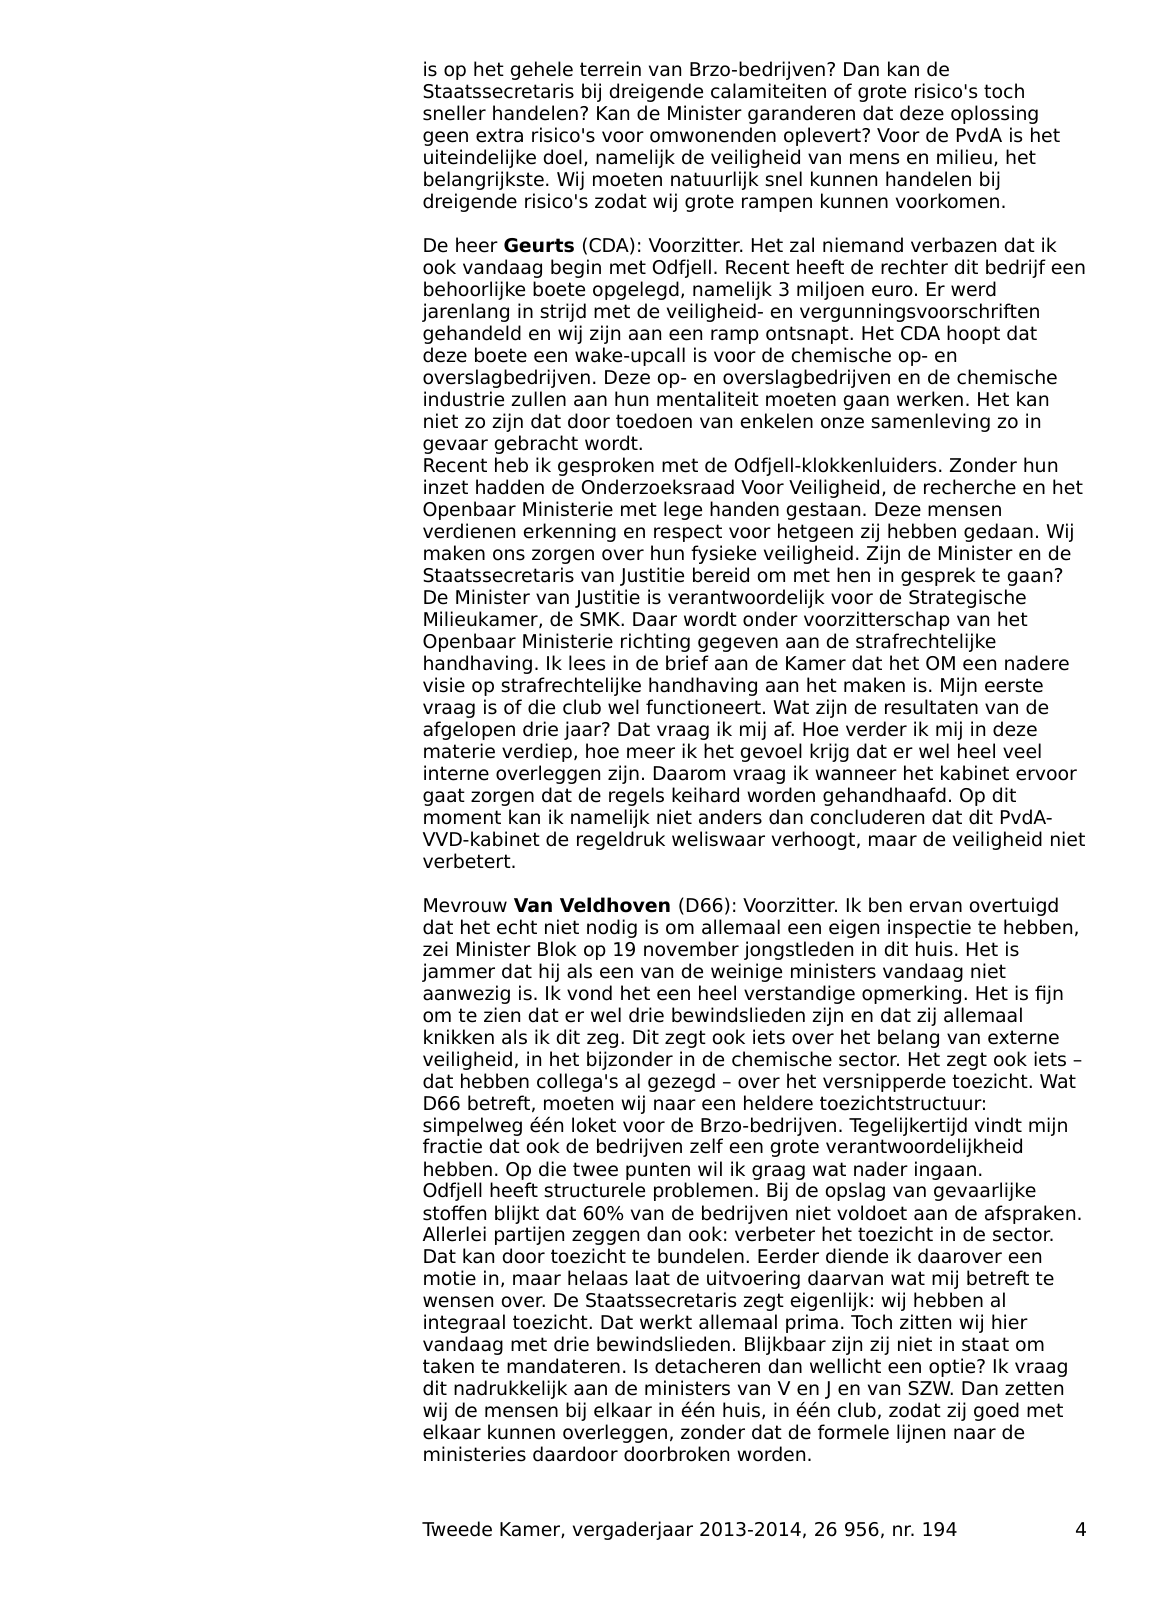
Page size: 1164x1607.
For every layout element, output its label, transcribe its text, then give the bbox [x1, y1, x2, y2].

text Odfjell heeft structurele problemen. Bij de opslag van gevaarlijke stoffen blijkt dat 60% van de bedrijven niet voldoet aan de afspraken. Allerlei partijen zeggen dan ook: verbeter het toezicht in de sector. Dat kan door toezicht te bundelen. Eerder diende ik daarover een motie in, maar helaas laat de uitvoering daarvan wat mij betreft te wensen over. De Staatssecretaris zegt eigenlijk: wij hebben al integraal toezicht. Dat werkt allemaal prima. Toch zitten wij hier vandaag met drie bewindslieden. Blijkbaar zijn zij niet in staat om taken te mandateren. Is detacheren dan wellicht een optie? Ik vraag dit nadrukkelijk aan de ministers van V en J en van SZW. Dan zetten wij de mensen bij elkaar in één huis, in één club, zodat zij goed met elkaar kunnen overleggen, zonder dat de formele lijnen naar de ministeries daardoor doorbroken worden. [422, 1180, 1087, 1466]
text Recent heb ik gesproken met de Odfjell-klokkenluiders. Zonder hun inzet hadden de Onderzoeksraad Voor Veiligheid, de recherche en het Openbaar Ministerie met lege handen gestaan. Deze mensen verdienen erkenning en respect voor hetgeen zij hebben gedaan. Wij maken ons zorgen over hun fysieke veiligheid. Zijn de Minister en de Staatssecretaris van Justitie bereid om met hen in gesprek te gaan? De Minister van Justitie is verantwoordelijk voor de Strategische Milieukamer, de SMK. Daar wordt onder voorzitterschap van het Openbaar Ministerie richting gegeven aan de strafrechtelijke handhaving. Ik lees in de brief aan de Kamer dat het OM een nadere visie op strafrechtelijke handhaving aan het maken is. Mijn eerste vraag is of die club wel functioneert. Wat zijn de resultaten van de afgelopen drie jaar? Dat vraag ik mij af. Hoe verder ik mij in deze materie verdiep, hoe meer ik het gevoel krijg dat er wel heel veel interne overleggen zijn. Daarom vraag ik wanneer het kabinet ervoor gaat zorgen dat de regels keihard worden gehandhaafd. Op dit moment kan ik namelijk niet anders dan concluderen dat dit PvdA-VVD-kabinet de regeldruk weliswaar verhoogt, maar de veiligheid niet verbetert. [422, 455, 1087, 872]
text Mevrouw Van Veldhoven (D66): Voorzitter. Ik ben ervan overtuigd dat het echt niet nodig is om allemaal een eigen inspectie te hebben, zei Minister Blok op 19 november jongstleden in dit huis. Het is jammer dat hij als een van de weinige ministers vandaag niet aanwezig is. Ik vond het een heel verstandige opmerking. Het is fijn om te zien dat er wel drie bewindslieden zijn en dat zij allemaal knikken als ik dit zeg. Dit zegt ook iets over het belang van externe veiligheid, in het bijzonder in de chemische sector. Het zegt ook iets – dat hebben collega's al gezegd – over het versnipperde toezicht. Wat D66 betreft, moeten wij naar een heldere toezichtstructuur: simpelweg één loket voor de Brzo-bedrijven. Tegelijkertijd vindt mijn fractie dat ook de bedrijven zelf een grote verantwoordelijkheid hebben. Op die twee punten wil ik graag wat nader ingaan. [422, 895, 1087, 1180]
text is op het gehele terrein van Brzo-bedrijven? Dan kan de Staatssecretaris bij dreigende calamiteiten of grote risico's toch sneller handelen? Kan de Minister garanderen dat deze oplossing geen extra risico's voor omwonenden oplevert? Voor de PvdA is het uiteindelijke doel, namelijk de veiligheid van mens en milieu, het belangrijkste. Wij moeten natuurlijk snel kunnen handelen bij dreigende risico's zodat wij grote rampen kunnen voorkomen. [422, 59, 1087, 213]
text De heer Geurts (CDA): Voorzitter. Het zal niemand verbazen dat ik ook vandaag begin met Odfjell. Recent heeft de rechter dit bedrijf een behoorlijke boete opgelegd, namelijk 3 miljoen euro. Er werd jarenlang in strijd met de veiligheid- en vergunningsvoorschriften gehandeld en wij zijn aan een ramp ontsnapt. Het CDA hoopt dat deze boete een wake-upcall is voor de chemische op- en overslagbedrijven. Deze op- en overslagbedrijven en de chemische industrie zullen aan hun mentaliteit moeten gaan werken. Het kan niet zo zijn dat door toedoen van enkelen onze samenleving zo in gevaar gebracht wordt. [422, 235, 1087, 455]
